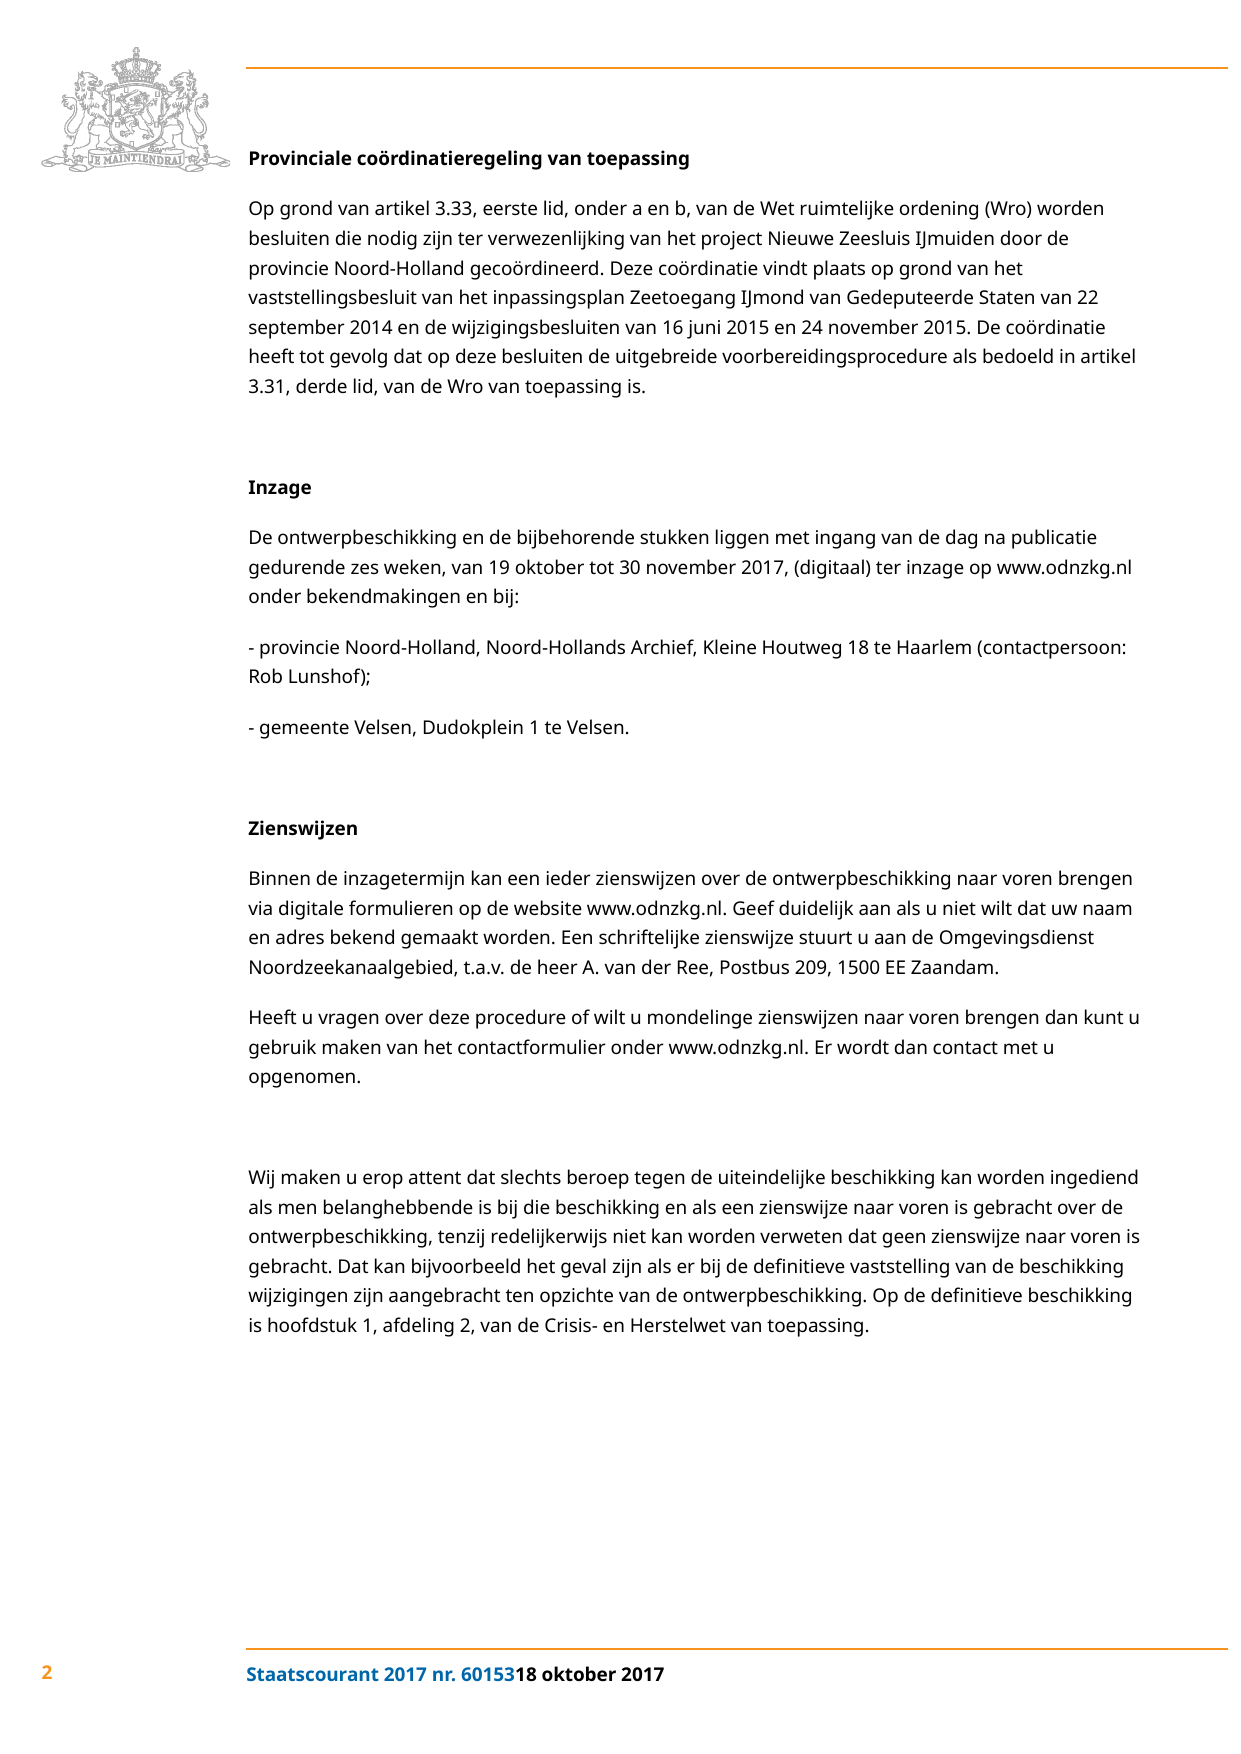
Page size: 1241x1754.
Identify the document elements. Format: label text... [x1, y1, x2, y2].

text Heeft u vragen over deze procedure of wilt u mondelinge zienswijzen naar voren brengen dan kunt u gebruik maken van het contactformulier onder www.odnzkg.nl. Er wordt dan contact met u opgenomen. [248, 1004, 1152, 1089]
text - gemeente Velsen, Dudokplein 1 te Velsen. [248, 714, 1152, 740]
text Binnen de inzagetermijn kan een ieder zienswijzen over de ontwerpbeschikking naar voren brengen via digitale formulieren op de website www.odnzkg.nl. Geef duidelijk aan als u niet wilt dat uw naam en adres bekend gemaakt worden. Een schriftelijke zienswijze stuurt u aan de Omgevingsdienst Noordzeekanaalgebied, t.a.v. de heer A. van der Ree, Postbus 209, 1500 EE Zaandam. [248, 865, 1152, 980]
picture [41, 47, 231, 172]
text Op grond van artikel 3.33, eerste lid, onder a en b, van de Wet ruimtelijke ordening (Wro) worden besluiten die nodig zijn ter verwezenlijking van het project Nieuwe Zeesluis IJmuiden door de provincie Noord-Holland gecoördineerd. Deze coördinatie vindt plaats op grond van het vaststellingsbesluit van het inpassingsplan Zeetoegang IJmond van Gedeputeerde Staten van 22 september 2014 en de wijzigingsbesluiten van 16 juni 2015 en 24 november 2015. De coördinatie heeft tot gevolg dat op deze besluiten de uitgebreide voorbereidingsprocedure als bedoeld in artikel 3.31, derde lid, van de Wro van toepassing is. [248, 196, 1152, 399]
text Zienswijzen [248, 815, 1152, 841]
text Inzage [248, 474, 1152, 500]
text De ontwerpbeschikking en de bijbehorende stukken liggen met ingang van de dag na publicatie gedurende zes weken, van 19 oktober tot 30 november 2017, (digitaal) ter inzage op www.odnzkg.nl onder bekendmakingen en bij: [248, 524, 1152, 609]
text Wij maken u erop attent dat slechts beroep tegen de uiteindelijke beschikking kan worden ingediend als men belanghebbende is bij die beschikking en als een zienswijze naar voren is gebracht over de ontwerpbeschikking, tenzij redelijkerwijs niet kan worden verweten dat geen zienswijze naar voren is gebracht. Dat kan bijvoorbeeld het geval zijn als er bij de definitieve vaststelling van de beschikking wijzigingen zijn aangebracht ten opzichte van de ontwerpbeschikking. Op de definitieve beschikking is hoofdstuk 1, afdeling 2, van de Crisis- en Herstelwet van toepassing. [248, 1164, 1152, 1338]
text Provinciale coördinatieregeling van toepassing [248, 145, 1152, 171]
text - provincie Noord-Holland, Noord-Hollands Archief, Kleine Houtweg 18 te Haarlem (contactpersoon: Rob Lunshof); [248, 634, 1152, 689]
